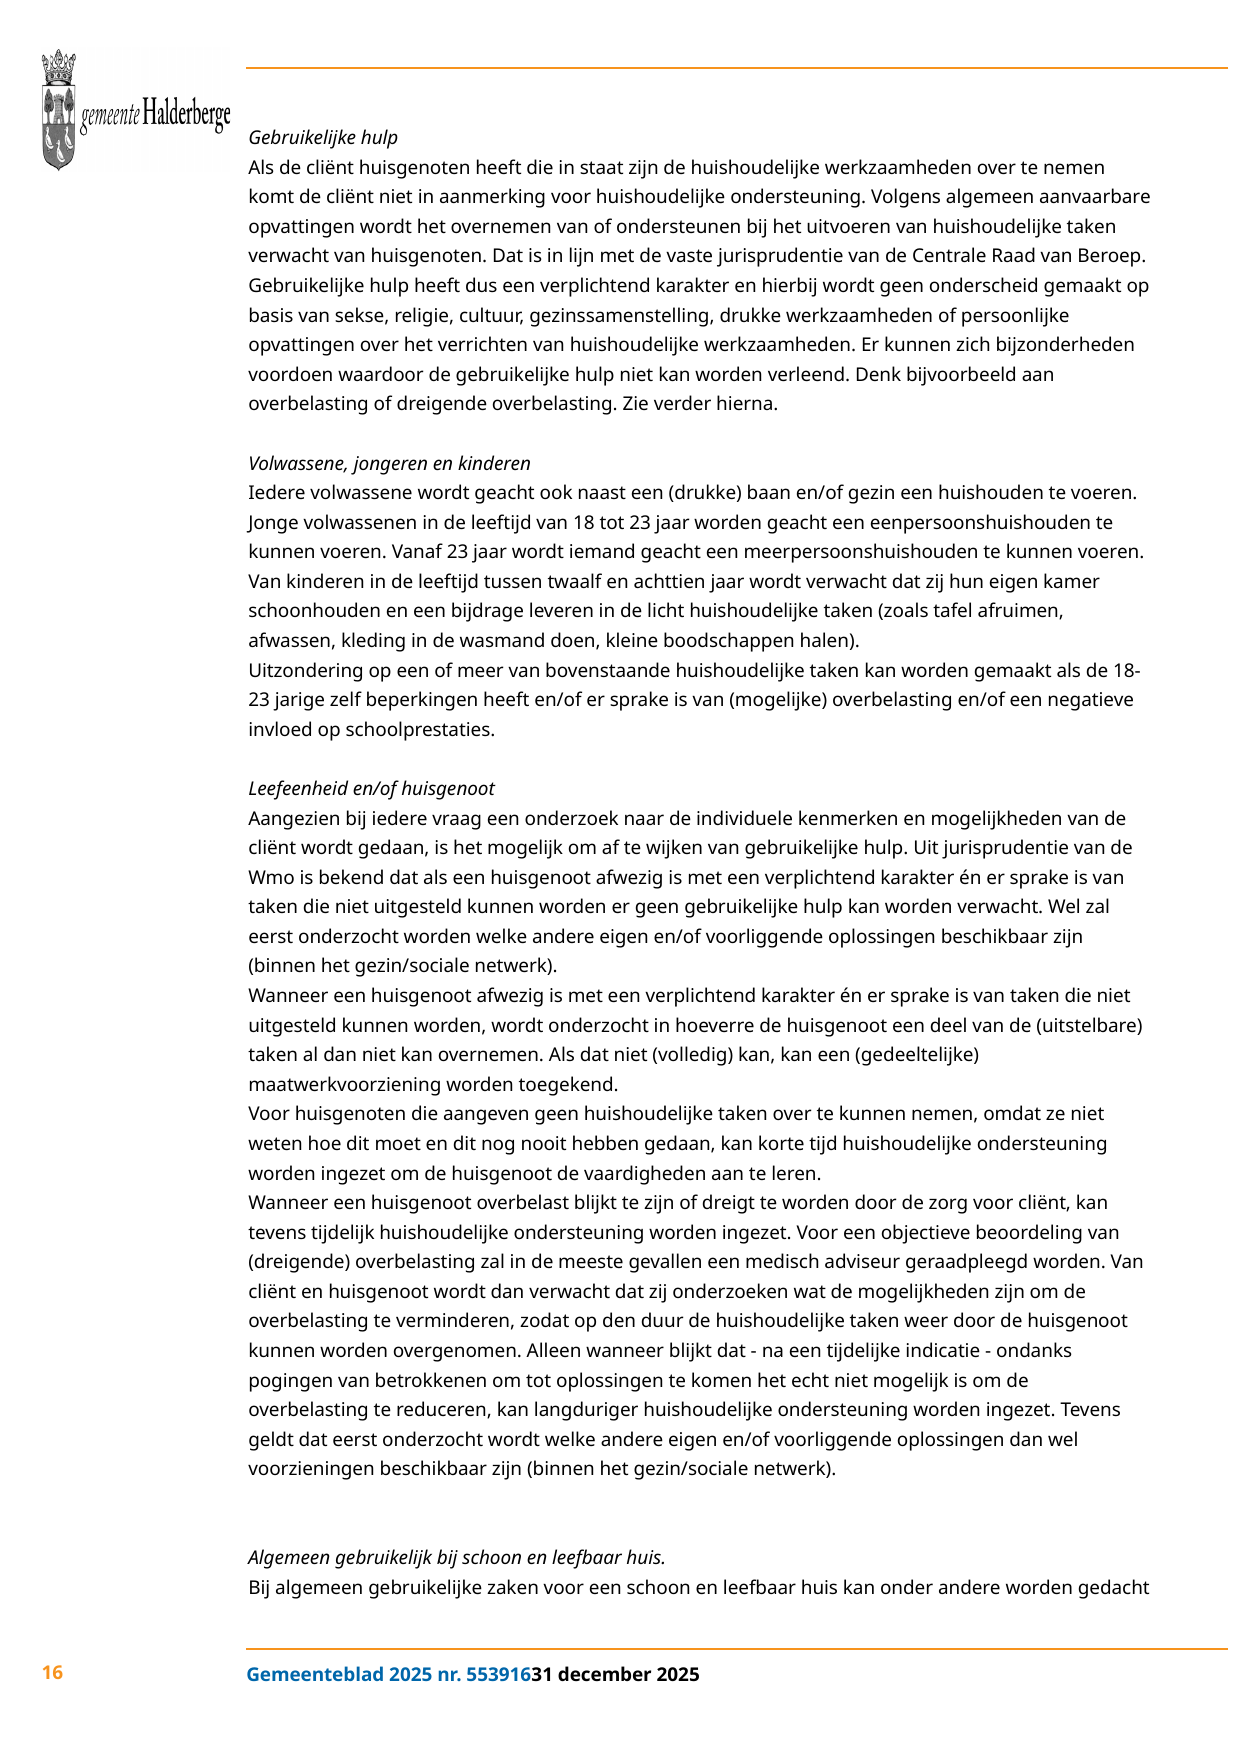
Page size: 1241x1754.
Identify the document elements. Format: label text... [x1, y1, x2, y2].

picture [41, 47, 231, 172]
text Wanneer een huisgenoot afwezig is met een verplichtend karakter én er sprake is van taken die niet uitgesteld kunnen worden, wordt onderzocht in hoeverre de huisgenoot een deel van de (uitstelbare) taken al dan niet kan overnemen. Als dat niet (volledig) kan, kan een (gedeeltelijke) maatwerkvoorziening worden toegekend. [248, 982, 1152, 1097]
text Gebruikelijke hulp [248, 124, 1152, 150]
text Algemeen gebruikelijk bij schoon en leefbaar huis. [248, 1544, 1152, 1570]
text Bij algemeen gebruikelijke zaken voor een schoon en leefbaar huis kan onder andere worden gedacht [248, 1574, 1152, 1600]
text Aangezien bij iedere vraag een onderzoek naar de individuele kenmerken en mogelijkheden van de cliënt wordt gedaan, is het mogelijk om af te wijken van gebruikelijke hulp. Uit jurisprudentie van de Wmo is bekend dat als een huisgenoot afwezig is met een verplichtend karakter én er sprake is van taken die niet uitgesteld kunnen worden er geen gebruikelijke hulp kan worden verwacht. Wel zal eerst onderzocht worden welke andere eigen en/of voorliggende oplossingen beschikbaar zijn (binnen het gezin/sociale netwerk). [248, 805, 1152, 978]
text Iedere volwassene wordt geacht ook naast een (drukke) baan en/of gezin een huishouden te voeren. Jonge volwassenen in de leeftijd van 18 tot 23 jaar worden geacht een eenpersoonshuishouden te kunnen voeren. Vanaf 23 jaar wordt iemand geacht een meerpersoonshuishouden te kunnen voeren. Van kinderen in de leeftijd tussen twaalf en achttien jaar wordt verwacht dat zij hun eigen kamer schoonhouden en een bijdrage leveren in de licht huishoudelijke taken (zoals tafel afruimen, afwassen, kleding in de wasmand doen, kleine boodschappen halen). [248, 479, 1152, 653]
text Wanneer een huisgenoot overbelast blijkt te zijn of dreigt te worden door de zorg voor cliënt, kan tevens tijdelijk huishoudelijke ondersteuning worden ingezet. Voor een objectieve beoordeling van (dreigende) overbelasting zal in de meeste gevallen een medisch adviseur geraadpleegd worden. Van cliënt en huisgenoot wordt dan verwacht dat zij onderzoeken wat de mogelijkheden zijn om de overbelasting te verminderen, zodat op den duur de huishoudelijke taken weer door de huisgenoot kunnen worden overgenomen. Alleen wanneer blijkt dat - na een tijdelijke indicatie - ondanks pogingen van betrokkenen om tot oplossingen te komen het echt niet mogelijk is om de overbelasting te reduceren, kan langduriger huishoudelijke ondersteuning worden ingezet. Tevens geldt dat eerst onderzocht wordt welke andere eigen en/of voorliggende oplossingen dan wel voorzieningen beschikbaar zijn (binnen het gezin/sociale netwerk). [248, 1189, 1152, 1481]
text Voor huisgenoten die aangeven geen huishoudelijke taken over te kunnen nemen, omdat ze niet weten hoe dit moet en dit nog nooit hebben gedaan, kan korte tijd huishoudelijke ondersteuning worden ingezet om de huisgenoot de vaardigheden aan te leren. [248, 1101, 1152, 1186]
text Volwassene, jongeren en kinderen [248, 450, 1152, 476]
text Leefeenheid en/of huisgenoot [248, 775, 1152, 801]
text Als de cliënt huisgenoten heeft die in staat zijn de huishoudelijke werkzaamheden over te nemen komt de cliënt niet in aanmerking voor huishoudelijke ondersteuning. Volgens algemeen aanvaarbare opvattingen wordt het overnemen van of ondersteunen bij het uitvoeren van huishoudelijke taken verwacht van huisgenoten. Dat is in lijn met de vaste jurisprudentie van de Centrale Raad van Beroep. Gebruikelijke hulp heeft dus een verplichtend karakter en hierbij wordt geen onderscheid gemaakt op basis van sekse, religie, cultuur, gezinssamenstelling, drukke werkzaamheden of persoonlijke opvattingen over het verrichten van huishoudelijke werkzaamheden. Er kunnen zich bijzonderheden voordoen waardoor de gebruikelijke hulp niet kan worden verleend. Denk bijvoorbeeld aan overbelasting of dreigende overbelasting. Zie verder hierna. [248, 154, 1152, 416]
text Uitzondering op een of meer van bovenstaande huishoudelijke taken kan worden gemaakt als de 18-23 jarige zelf beperkingen heeft en/of er sprake is van (mogelijke) overbelasting en/of een negatieve invloed op schoolprestaties. [248, 657, 1152, 742]
